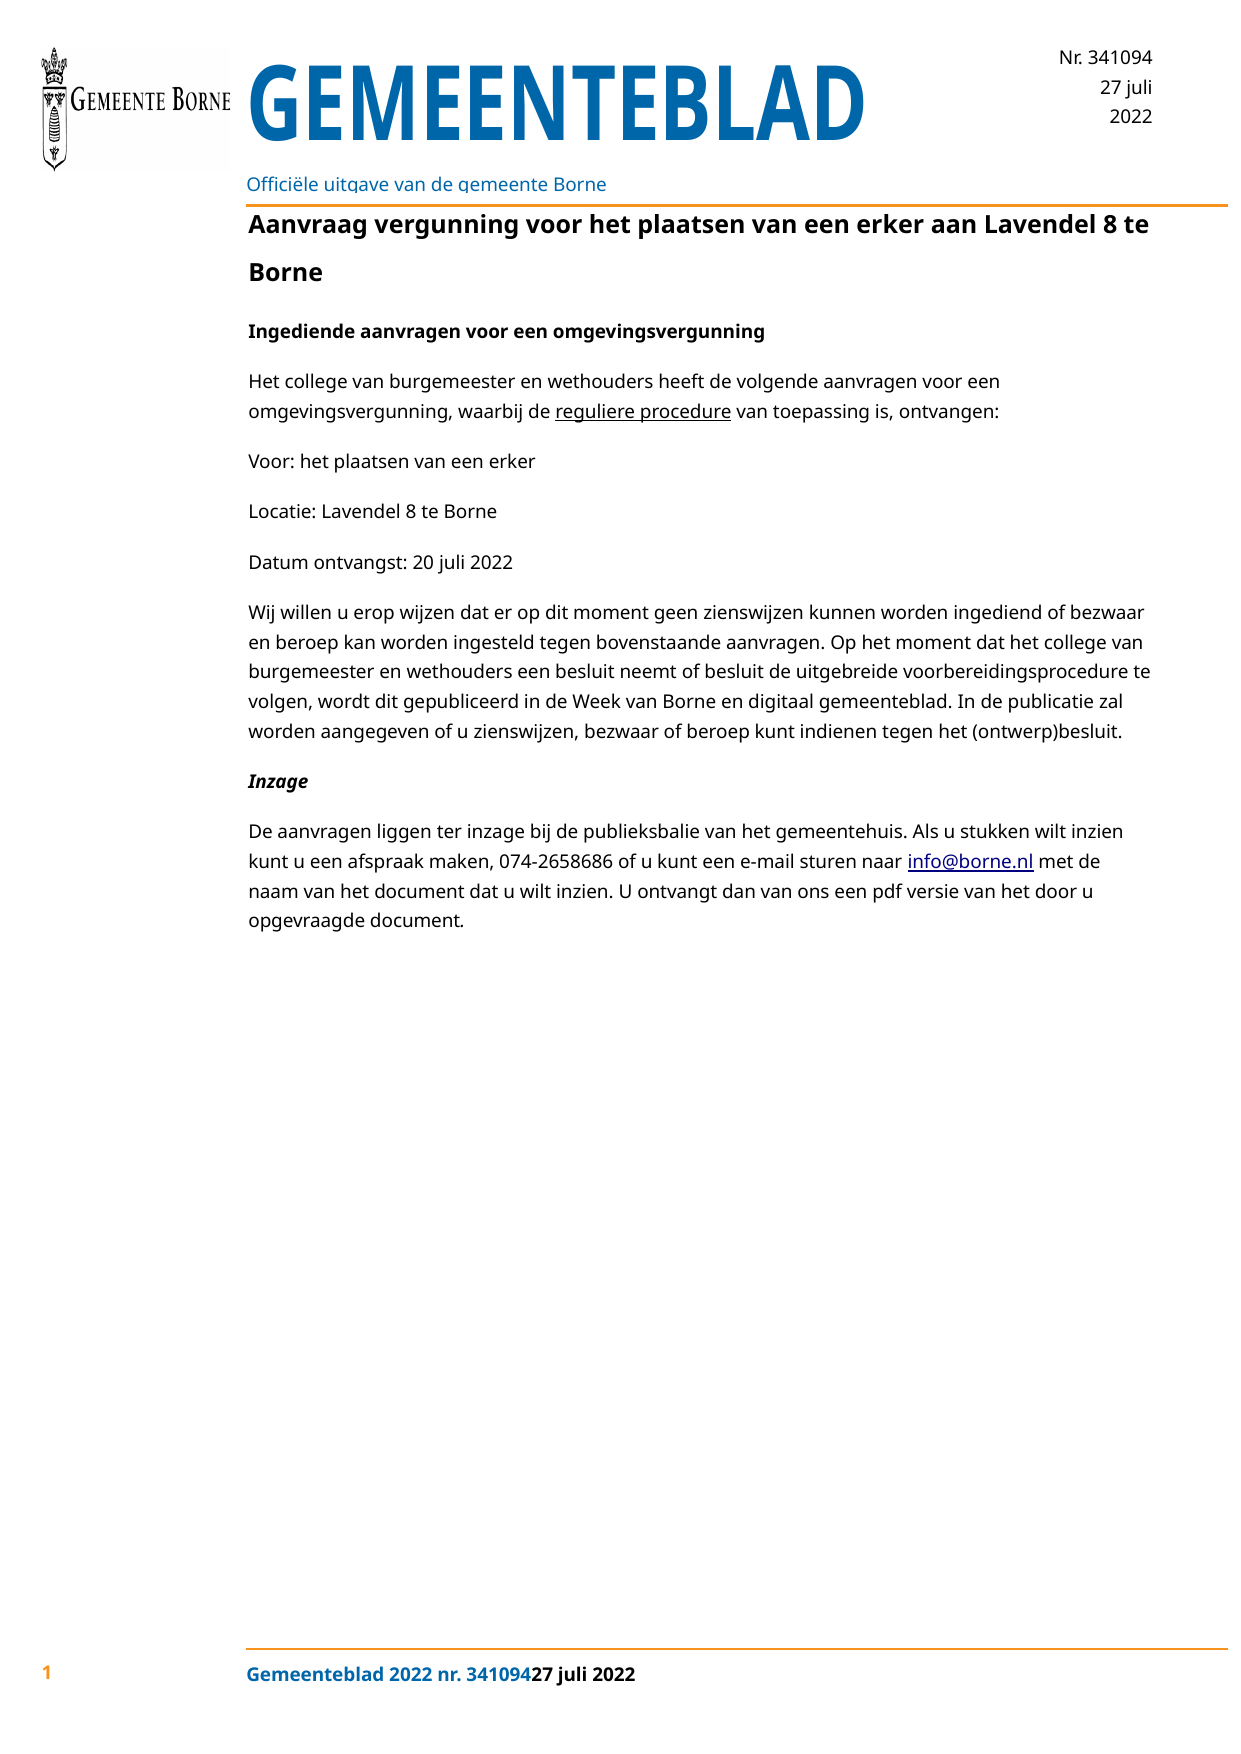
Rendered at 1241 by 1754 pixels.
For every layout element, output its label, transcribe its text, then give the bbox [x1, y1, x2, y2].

text Aanvraag vergunning voor het plaatsen van een erker aan Lavendel 8 te Borne [248, 207, 1152, 288]
text Inzage [248, 768, 1152, 794]
text Datum ontvangst: 20 juli 2022 [248, 549, 1152, 575]
text Ingediende aanvragen voor een omgevingsvergunning [248, 318, 1152, 344]
picture [41, 47, 231, 172]
text Voor: het plaatsen van een erker [248, 448, 1152, 474]
text Locatie: Lavendel 8 te Borne [248, 499, 1152, 524]
text De aanvragen liggen ter inzage bij de publieksbalie van het gemeentehuis. Als u stukken wilt inzien kunt u een afspraak maken, 074-2658686 of u kunt een e-mail sturen naar info@borne.nl met de naam van het document dat u wilt inzien. U ontvangt dan van ons een pdf versie van het door u opgevraagde document. [248, 819, 1152, 933]
text Het college van burgemeester en wethouders heeft de volgende aanvragen voor een omgevingsvergunning, waarbij de reguliere procedure van toepassing is, ontvangen: [248, 368, 1152, 424]
text Wij willen u erop wijzen dat er op dit moment geen zienswijzen kunnen worden ingediend of bezwaar en beroep kan worden ingesteld tegen bovenstaande aanvragen. Op het moment dat het college van burgemeester en wethouders een besluit neemt of besluit de uitgebreide voorbereidingsprocedure te volgen, wordt dit gepubliceerd in de Week van Borne en digitaal gemeenteblad. In de publicatie zal worden aangegeven of u zienswijzen, bezwaar of beroep kunt indienen tegen het (ontwerp)besluit. [248, 599, 1152, 744]
